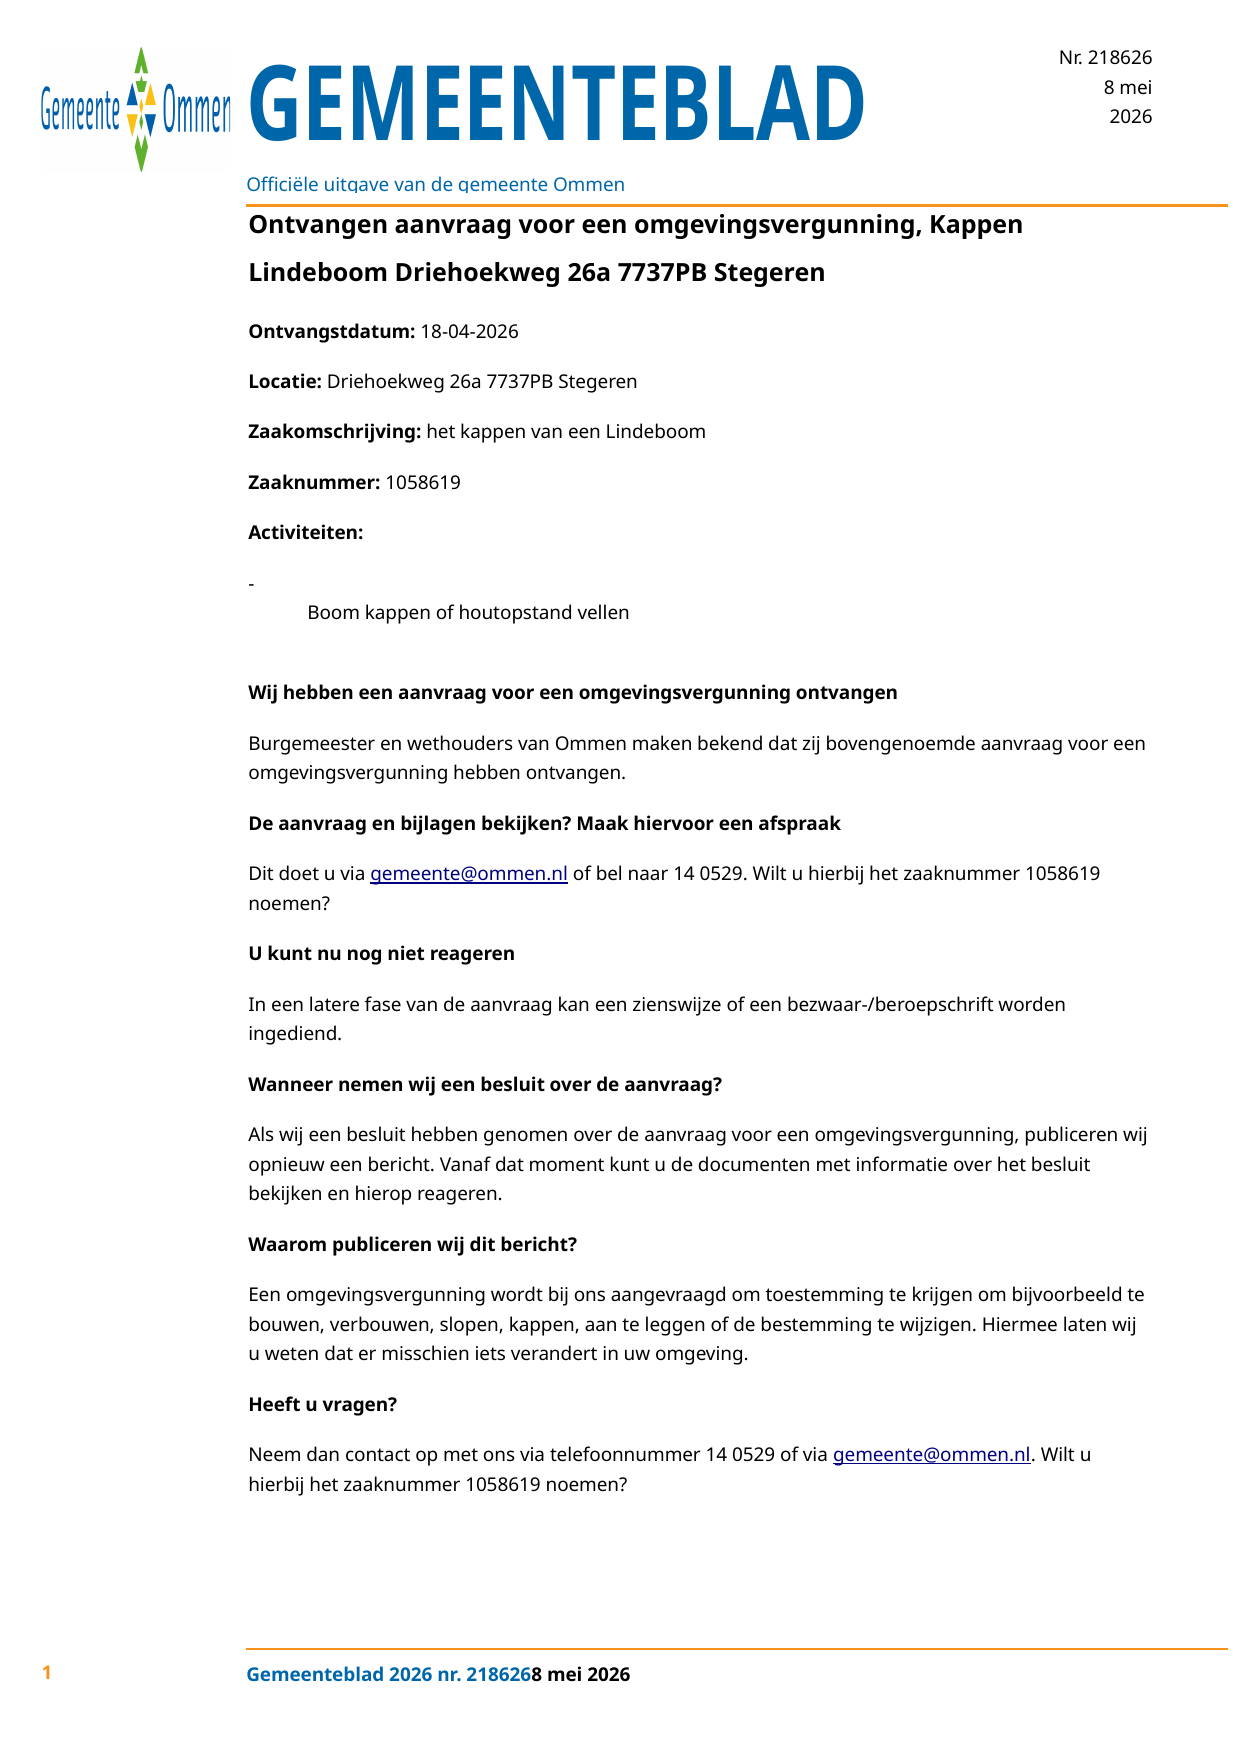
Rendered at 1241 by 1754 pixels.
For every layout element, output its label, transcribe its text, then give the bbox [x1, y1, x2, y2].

text Ontvangstdatum: 18-04-2026 [248, 318, 1152, 344]
text U kunt nu nog niet reageren [248, 940, 1152, 966]
text Activiteiten: [248, 519, 1152, 545]
text Heeft u vragen? [248, 1391, 1152, 1417]
text Neem dan contact op met ons via telefoonnummer 14 0529 of via gemeente@ommen.nl. Wilt u hierbij het zaaknummer 1058619 noemen? [248, 1441, 1152, 1497]
list Boom kappen of houtopstand vellen [248, 599, 1152, 625]
text Ontvangen aanvraag voor een omgevingsvergunning, Kappen Lindeboom Driehoekweg 26a 7737PB Stegeren [248, 207, 1152, 288]
text In een latere fase van de aanvraag kan een zienswijze of een bezwaar-/beroepschrift worden ingediend. [248, 991, 1152, 1046]
text Dit doet u via gemeente@ommen.nl of bel naar 14 0529. Wilt u hierbij het zaaknummer 1058619 noemen? [248, 860, 1152, 916]
text Wanneer nemen wij een besluit over de aanvraag? [248, 1071, 1152, 1097]
picture [41, 47, 231, 172]
text De aanvraag en bijlagen bekijken? Maak hiervoor een afspraak [248, 810, 1152, 836]
text Een omgevingsvergunning wordt bij ons aangevraagd om toestemming te krijgen om bijvoorbeeld te bouwen, verbouwen, slopen, kappen, aan te leggen of de bestemming te wijzigen. Hiermee laten wij u weten dat er misschien iets verandert in uw omgeving. [248, 1281, 1152, 1366]
text Wij hebben een aanvraag voor een omgevingsvergunning ontvangen [248, 679, 1152, 705]
text Burgemeester en wethouders van Ommen maken bekend dat zij bovengenoemde aanvraag voor een omgevingsvergunning hebben ontvangen. [248, 730, 1152, 785]
text Zaaknummer: 1058619 [248, 469, 1152, 495]
text Zaakomschrijving: het kappen van een Lindeboom [248, 419, 1152, 444]
text Locatie: Driehoekweg 26a 7737PB Stegeren [248, 368, 1152, 394]
text Als wij een besluit hebben genomen over de aanvraag voor een omgevingsvergunning, publiceren wij opnieuw een bericht. Vanaf dat moment kunt u de documenten met informatie over het besluit bekijken en hierop reageren. [248, 1121, 1152, 1206]
text Waarom publiceren wij dit bericht? [248, 1231, 1152, 1257]
